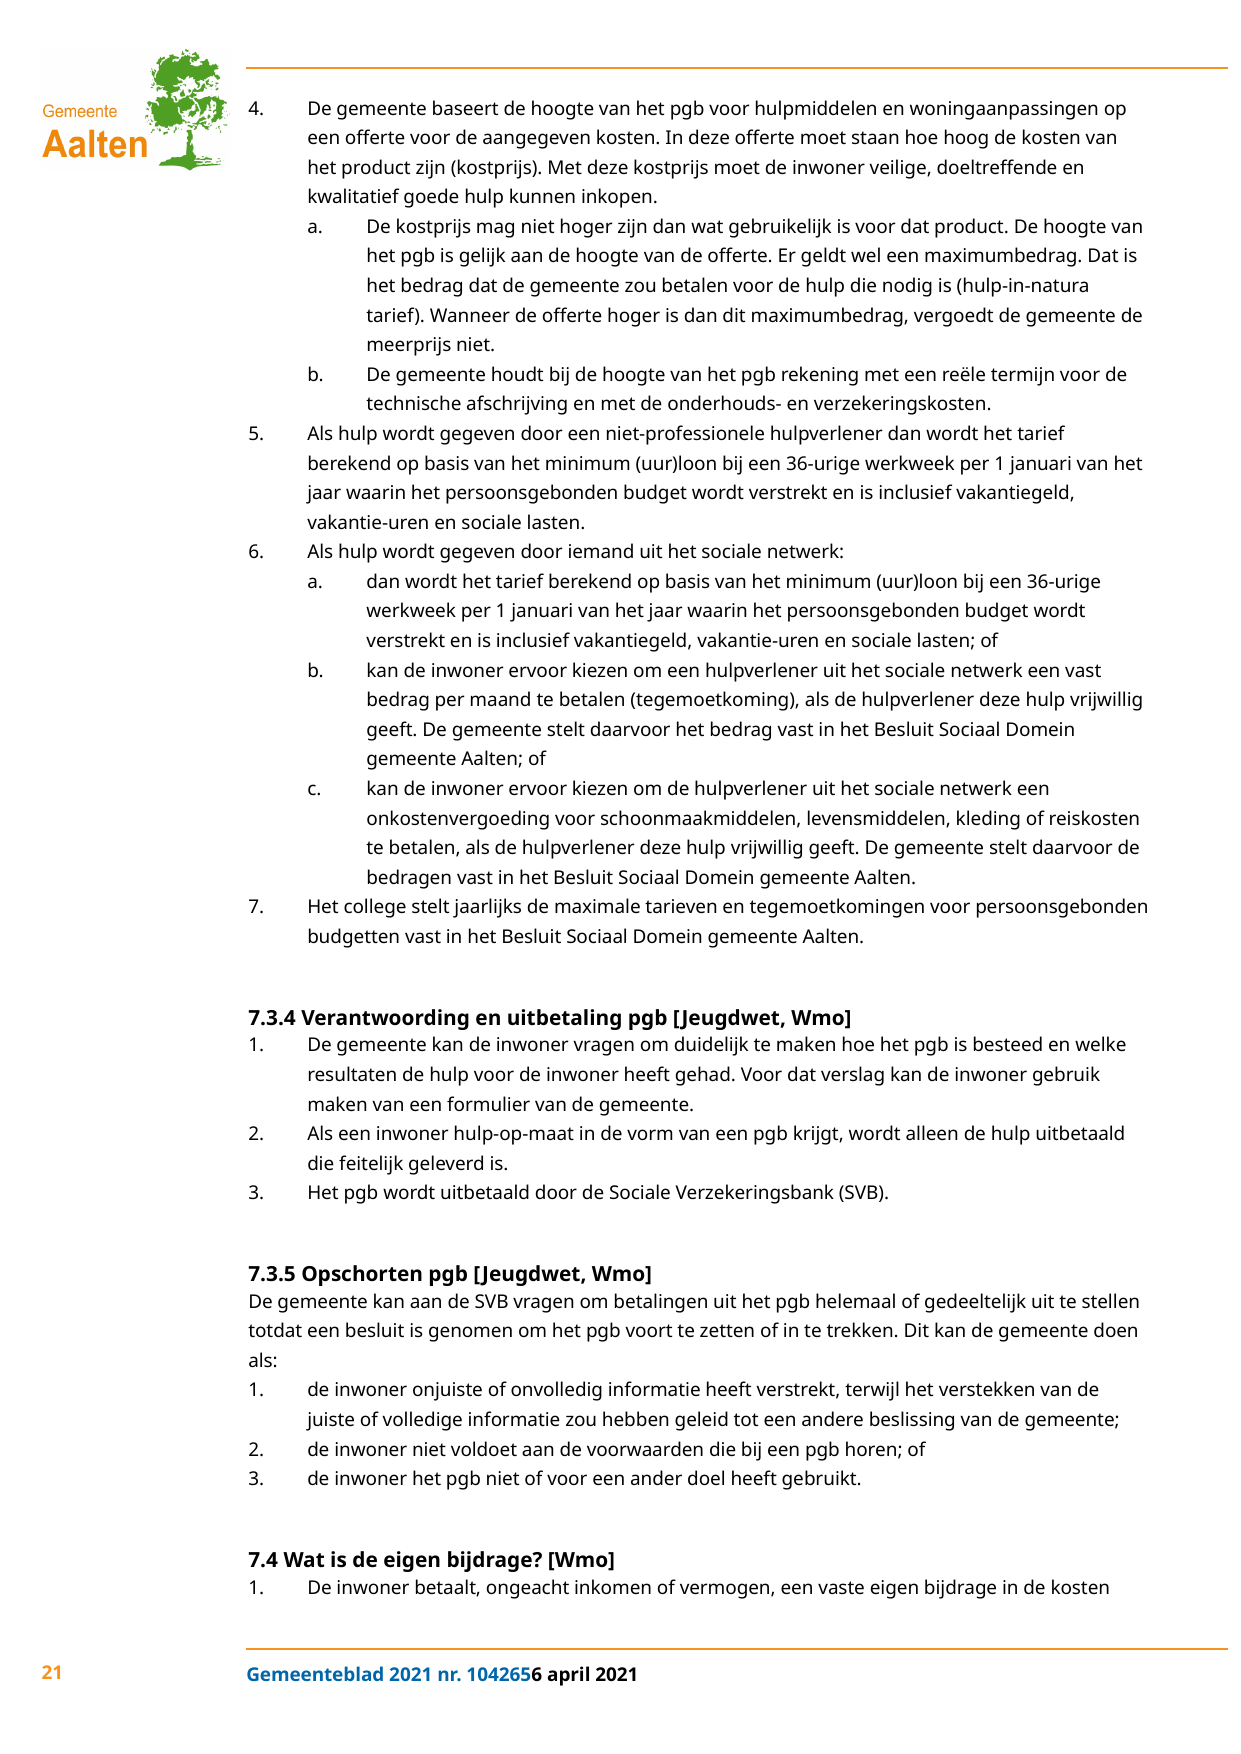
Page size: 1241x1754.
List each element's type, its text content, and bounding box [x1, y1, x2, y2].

list dan wordt het tarief berekend op basis van het minimum (uur)loon bij een 36-urige werkweek per 1 januari van het jaar waarin het persoonsgebonden budget wordt verstrekt en is inclusief vakantiegeld, vakantie-uren en sociale lasten; of [307, 568, 1152, 653]
list de inwoner het pgb niet of voor een ander doel heeft gebruikt. [248, 1465, 1152, 1491]
list De gemeente houdt bij de hoogte van het pgb rekening met een reële termijn voor de technische afschrijving en met de onderhouds- en verzekeringskosten. [307, 361, 1152, 416]
list de inwoner onjuiste of onvolledig informatie heeft verstrekt, terwijl het verstekken van de juiste of volledige informatie zou hebben geleid tot een andere beslissing van de gemeente; [248, 1377, 1152, 1432]
text 7.3.4 Verantwoording en uitbetaling pgb [Jeugdwet, Wmo] [248, 1003, 1152, 1032]
list De gemeente baseert de hoogte van het pgb voor hulpmiddelen en woningaanpassingen op een offerte voor de aangegeven kosten. In deze offerte moet staan hoe hoog de kosten van het product zijn (kostprijs). Met deze kostprijs moet de inwoner veilige, doeltreffende en kwalitatief goede hulp kunnen inkopen. [248, 95, 1152, 209]
list Als een inwoner hulp-op-maat in de vorm van een pgb krijgt, wordt alleen de hulp uitbetaald die feitelijk geleverd is. [248, 1120, 1152, 1176]
list Het college stelt jaarlijks de maximale tarieven en tegemoetkomingen voor persoonsgebonden budgetten vast in het Besluit Sociaal Domein gemeente Aalten. [248, 893, 1152, 949]
list Als hulp wordt gegeven door iemand uit het sociale netwerk: [248, 538, 1152, 564]
list Het pgb wordt uitbetaald door de Sociale Verzekeringsbank (SVB). [248, 1179, 1152, 1205]
text 7.3.5 Opschorten pgb [Jeugdwet, Wmo] [248, 1259, 1152, 1288]
list Als hulp wordt gegeven door een niet-professionele hulpverlener dan wordt het tarief berekend op basis van het minimum (uur)loon bij een 36-urige werkweek per 1 januari van het jaar waarin het persoonsgebonden budget wordt verstrekt en is inclusief vakantiegeld, vakantie-uren en sociale lasten. [248, 420, 1152, 535]
list De gemeente kan de inwoner vragen om duidelijk te maken hoe het pgb is besteed en welke resultaten de hulp voor de inwoner heeft gehad. Voor dat verslag kan de inwoner gebruik maken van een formulier van de gemeente. [248, 1032, 1152, 1116]
text 7.4 Wat is de eigen bijdrage? [Wmo] [248, 1545, 1152, 1574]
list kan de inwoner ervoor kiezen om een hulpverlener uit het sociale netwerk een vast bedrag per maand te betalen (tegemoetkoming), als de hulpverlener deze hulp vrijwillig geeft. De gemeente stelt daarvoor het bedrag vast in het Besluit Sociaal Domein gemeente Aalten; of [307, 657, 1152, 771]
text De gemeente kan aan de SVB vragen om betalingen uit het pgb helemaal of gedeeltelijk uit te stellen totdat een besluit is genomen om het pgb voort te zetten of in te trekken. Dit kan de gemeente doen als: [248, 1288, 1152, 1373]
list kan de inwoner ervoor kiezen om de hulpverlener uit het sociale netwerk een onkostenvergoeding voor schoonmaakmiddelen, levensmiddelen, kleding of reiskosten te betalen, als de hulpverlener deze hulp vrijwillig geeft. De gemeente stelt daarvoor de bedragen vast in het Besluit Sociaal Domein gemeente Aalten. [307, 775, 1152, 890]
list De inwoner betaalt, ongeacht inkomen of vermogen, een vaste eigen bijdrage in de kosten [248, 1574, 1152, 1599]
list de inwoner niet voldoet aan de voorwaarden die bij een pgb horen; of [248, 1436, 1152, 1462]
list De kostprijs mag niet hoger zijn dan wat gebruikelijk is voor dat product. De hoogte van het pgb is gelijk aan de hoogte van de offerte. Er geldt wel een maximumbedrag. Dat is het bedrag dat de gemeente zou betalen voor de hulp die nodig is (hulp-in-natura tarief). Wanneer de offerte hoger is dan dit maximumbedrag, vergoedt de gemeente de meerprijs niet. [307, 213, 1152, 357]
picture [41, 47, 231, 172]
